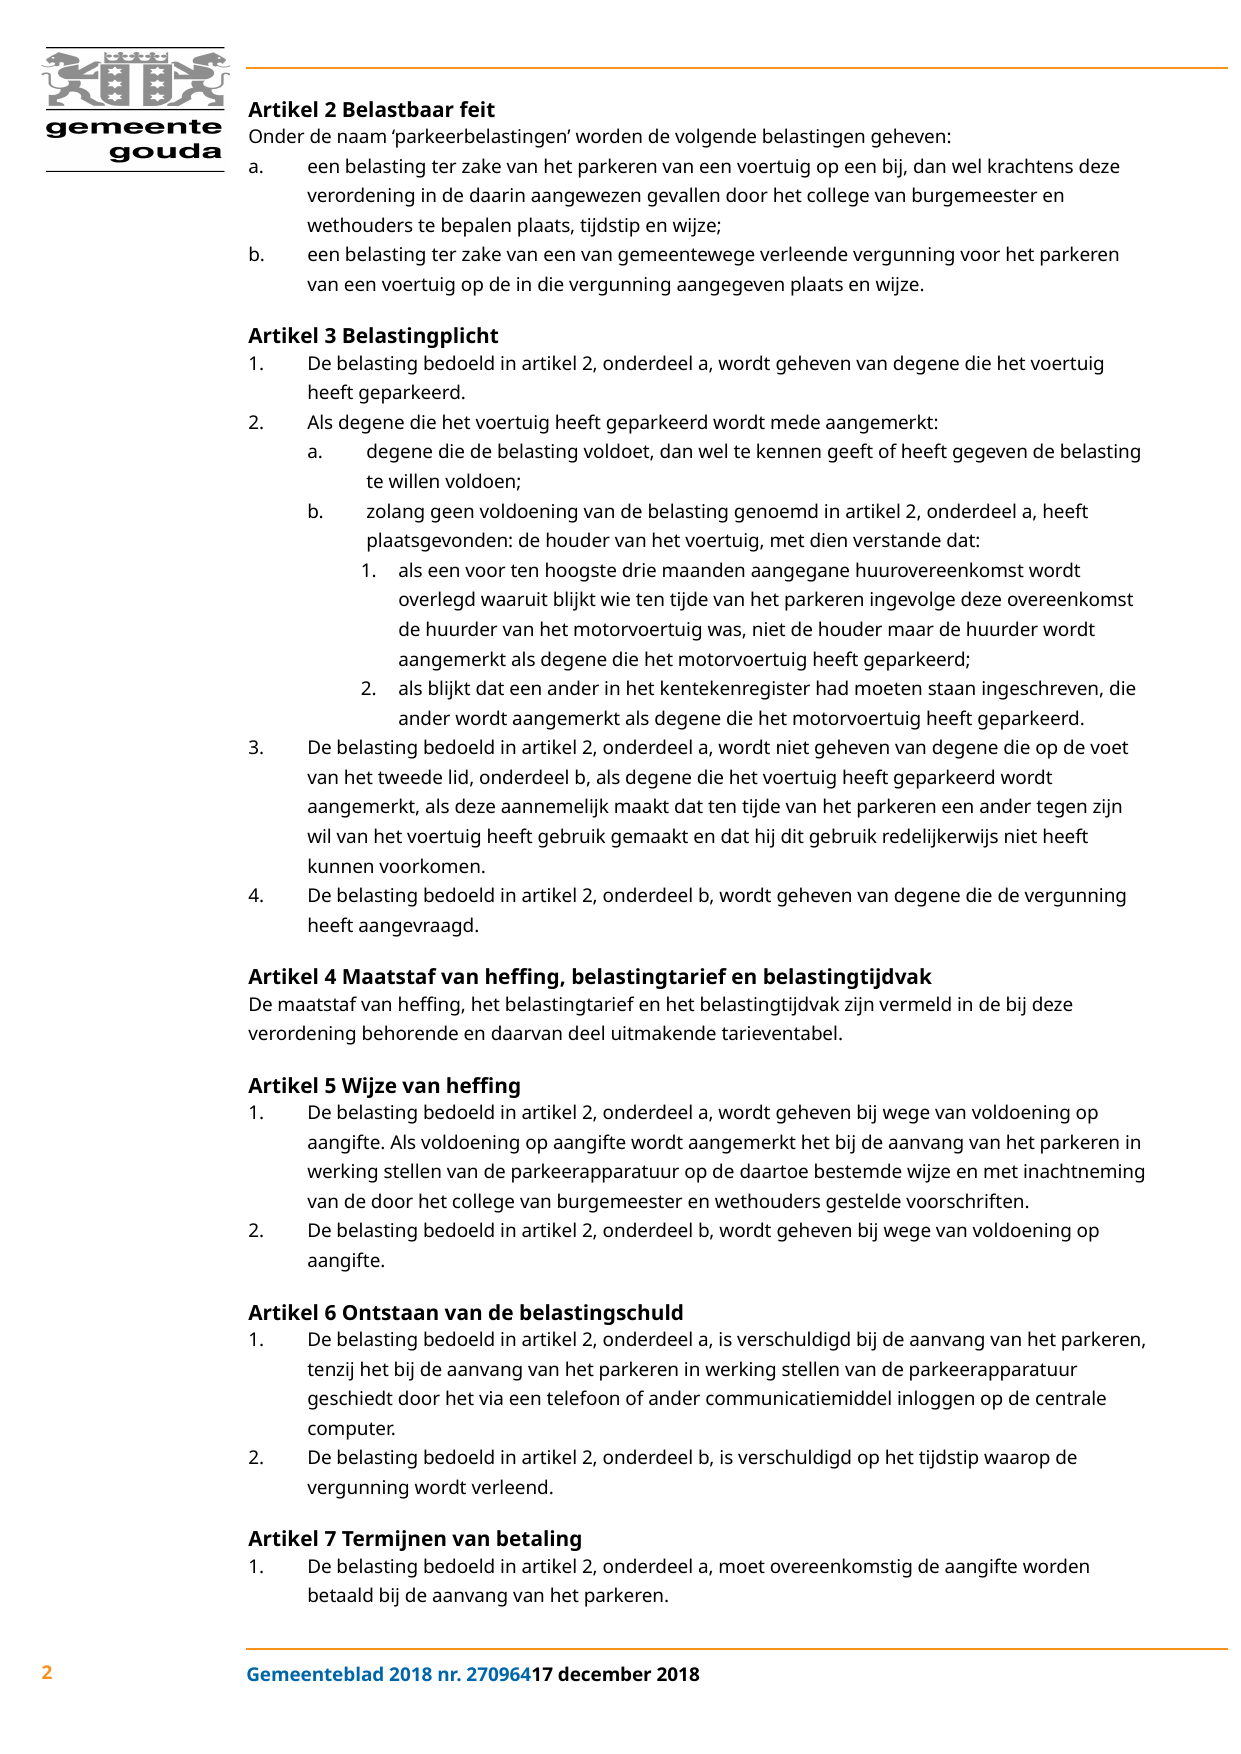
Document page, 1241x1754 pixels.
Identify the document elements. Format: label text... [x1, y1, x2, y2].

list degene die de belasting voldoet, dan wel te kennen geeft of heeft gegeven de belasting te willen voldoen; [307, 439, 1152, 494]
text Artikel 3 Belastingplicht [248, 322, 1152, 350]
list De belasting bedoeld in artikel 2, onderdeel a, wordt geheven van degene die het voertuig heeft geparkeerd. [248, 350, 1152, 405]
list een belasting ter zake van een van gemeentewege verleende vergunning voor het parkeren van een voertuig op de in die vergunning aangegeven plaats en wijze. [248, 242, 1152, 297]
list zolang geen voldoening van de belasting genoemd in artikel 2, onderdeel a, heeft plaatsgevonden: de houder van het voertuig, met dien verstande dat: [307, 498, 1152, 553]
list De belasting bedoeld in artikel 2, onderdeel a, moet overeenkomstig de aangifte worden betaald bij de aanvang van het parkeren. [248, 1553, 1152, 1608]
list een belasting ter zake van het parkeren van een voertuig op een bij, dan wel krachtens deze verordening in de daarin aangewezen gevallen door het college van burgemeester en wethouders te bepalen plaats, tijdstip en wijze; [248, 153, 1152, 238]
text Artikel 5 Wijze van heffing [248, 1071, 1152, 1099]
text Onder de naam ‘parkeerbelastingen’ worden de volgende belastingen geheven: [248, 123, 1152, 149]
list De belasting bedoeld in artikel 2, onderdeel b, wordt geheven van degene die de vergunning heeft aangevraagd. [248, 882, 1152, 938]
list als een voor ten hoogste drie maanden aangegane huurovereenkomst wordt overlegd waaruit blijkt wie ten tijde van het parkeren ingevolge deze overeenkomst de huurder van het motorvoertuig was, niet de houder maar de huurder wordt aangemerkt als degene die het motorvoertuig heeft geparkeerd; [361, 557, 1152, 672]
text Artikel 2 Belastbaar feit [248, 95, 1152, 123]
list Als degene die het voertuig heeft geparkeerd wordt mede aangemerkt: [248, 409, 1152, 435]
list De belasting bedoeld in artikel 2, onderdeel a, is verschuldigd bij de aanvang van het parkeren, tenzij het bij de aanvang van het parkeren in werking stellen van de parkeerapparatuur geschiedt door het via een telefoon of ander communicatiemiddel inloggen op de centrale computer. [248, 1326, 1152, 1441]
text Artikel 6 Ontstaan van de belastingschuld [248, 1298, 1152, 1326]
list De belasting bedoeld in artikel 2, onderdeel a, wordt niet geheven van degene die op de voet van het tweede lid, onderdeel b, als degene die het voertuig heeft geparkeerd wordt aangemerkt, als deze aannemelijk maakt dat ten tijde van het parkeren een ander tegen zijn wil van het voertuig heeft gebruik gemaakt en dat hij dit gebruik redelijkerwijs niet heeft kunnen voorkomen. [248, 734, 1152, 879]
text Artikel 7 Termijnen van betaling [248, 1524, 1152, 1553]
list De belasting bedoeld in artikel 2, onderdeel b, wordt geheven bij wege van voldoening op aangifte. [248, 1218, 1152, 1273]
list De belasting bedoeld in artikel 2, onderdeel b, is verschuldigd op het tijdstip waarop de vergunning wordt verleend. [248, 1444, 1152, 1500]
text Artikel 4 Maatstaf van heffing, belastingtarief en belastingtijdvak [248, 962, 1152, 991]
list De belasting bedoeld in artikel 2, onderdeel a, wordt geheven bij wege van voldoening op aangifte. Als voldoening op aangifte wordt aangemerkt het bij de aanvang van het parkeren in werking stellen van de parkeerapparatuur op de daartoe bestemde wijze en met inachtneming van de door het college van burgemeester en wethouders gestelde voorschriften. [248, 1099, 1152, 1214]
picture [41, 47, 231, 172]
text De maatstaf van heffing, het belastingtarief en het belastingtijdvak zijn vermeld in de bij deze verordening behorende en daarvan deel uitmakende tarieventabel. [248, 991, 1152, 1046]
list als blijkt dat een ander in het kentekenregister had moeten staan ingeschreven, die ander wordt aangemerkt als degene die het motorvoertuig heeft geparkeerd. [361, 675, 1152, 731]
